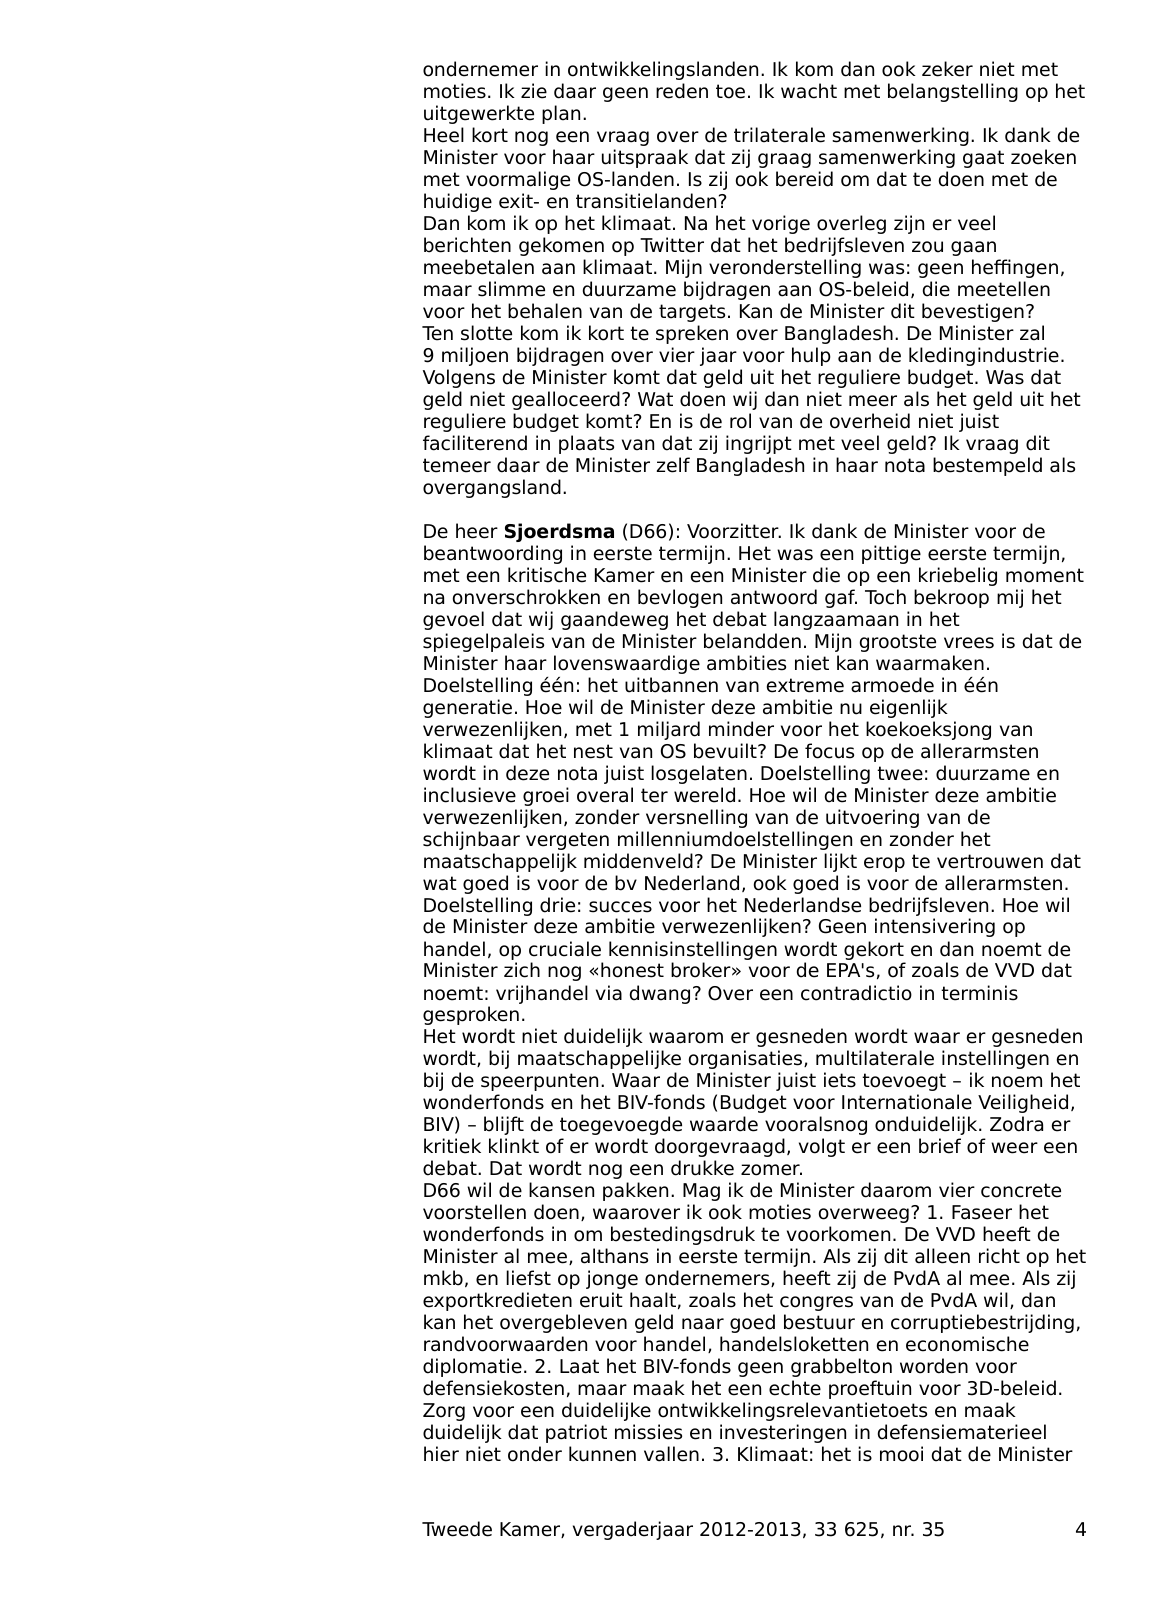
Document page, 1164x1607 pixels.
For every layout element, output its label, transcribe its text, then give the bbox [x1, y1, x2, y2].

text Heel kort nog een vraag over de trilaterale samenwerking. Ik dank de Minister voor haar uitspraak dat zij graag samenwerking gaat zoeken met voormalige OS-landen. Is zij ook bereid om dat te doen met de huidige exit- en transitielanden? [422, 125, 1087, 213]
text Ten slotte kom ik kort te spreken over Bangladesh. De Minister zal 9 miljoen bijdragen over vier jaar voor hulp aan de kledingindustrie. Volgens de Minister komt dat geld uit het reguliere budget. Was dat geld niet gealloceerd? Wat doen wij dan niet meer als het geld uit het reguliere budget komt? En is de rol van de overheid niet juist faciliterend in plaats van dat zij ingrijpt met veel geld? Ik vraag dit temeer daar de Minister zelf Bangladesh in haar nota bestempeld als overgangsland. [422, 323, 1087, 499]
text Het wordt niet duidelijk waarom er gesneden wordt waar er gesneden wordt, bij maatschappelijke organisaties, multilaterale instellingen en bij de speerpunten. Waar de Minister juist iets toevoegt – ik noem het wonderfonds en het BIV-fonds (Budget voor Internationale Veiligheid, BIV) – blijft de toegevoegde waarde vooralsnog onduidelijk. Zodra er kritiek klinkt of er wordt doorgevraagd, volgt er een brief of weer een debat. Dat wordt nog een drukke zomer. [422, 1026, 1087, 1180]
text Dan kom ik op het klimaat. Na het vorige overleg zijn er veel berichten gekomen op Twitter dat het bedrijfsleven zou gaan meebetalen aan klimaat. Mijn veronderstelling was: geen heffingen, maar slimme en duurzame bijdragen aan OS-beleid, die meetellen voor het behalen van de targets. Kan de Minister dit bevestigen? [422, 213, 1087, 323]
text De heer Sjoerdsma (D66): Voorzitter. Ik dank de Minister voor de beantwoording in eerste termijn. Het was een pittige eerste termijn, met een kritische Kamer en een Minister die op een kriebelig moment na onverschrokken en bevlogen antwoord gaf. Toch bekroop mij het gevoel dat wij gaandeweg het debat langzaamaan in het spiegelpaleis van de Minister belandden. Mijn grootste vrees is dat de Minister haar lovenswaardige ambities niet kan waarmaken. Doelstelling één: het uitbannen van extreme armoede in één generatie. Hoe wil de Minister deze ambitie nu eigenlijk verwezenlijken, met 1 miljard minder voor het koekoeksjong van klimaat dat het nest van OS bevuilt? De focus op de allerarmsten wordt in deze nota juist losgelaten. Doelstelling twee: duurzame en inclusieve groei overal ter wereld. Hoe wil de Minister deze ambitie verwezenlijken, zonder versnelling van de uitvoering van de schijnbaar vergeten millenniumdoelstellingen en zonder het maatschappelijk middenveld? De Minister lijkt erop te vertrouwen dat wat goed is voor de bv Nederland, ook goed is voor de allerarmsten. Doelstelling drie: succes voor het Nederlandse bedrijfsleven. Hoe wil de Minister deze ambitie verwezenlijken? Geen intensivering op handel, op cruciale kennisinstellingen wordt gekort en dan noemt de Minister zich nog «honest broker» voor de EPA's, of zoals de VVD dat noemt: vrijhandel via dwang? Over een contradictio in terminis gesproken. [422, 521, 1087, 1026]
text D66 wil de kansen pakken. Mag ik de Minister daarom vier concrete voorstellen doen, waarover ik ook moties overweeg? 1. Faseer het wonderfonds in om bestedingsdruk te voorkomen. De VVD heeft de Minister al mee, althans in eerste termijn. Als zij dit alleen richt op het mkb, en liefst op jonge ondernemers, heeft zij de PvdA al mee. Als zij exportkredieten eruit haalt, zoals het congres van de PvdA wil, dan kan het overgebleven geld naar goed bestuur en corruptiebestrijding, randvoorwaarden voor handel, handelsloketten en economische diplomatie. 2. Laat het BIV-fonds geen grabbelton worden voor defensiekosten, maar maak het een echte proeftuin voor 3D-beleid. Zorg voor een duidelijke ontwikkelingsrelevantietoets en maak duidelijk dat patriot missies en investeringen in defensiematerieel hier niet onder kunnen vallen. 3. Klimaat: het is mooi dat de Minister [422, 1180, 1087, 1466]
text ondernemer in ontwikkelingslanden. Ik kom dan ook zeker niet met moties. Ik zie daar geen reden toe. Ik wacht met belangstelling op het uitgewerkte plan. [422, 59, 1087, 125]
